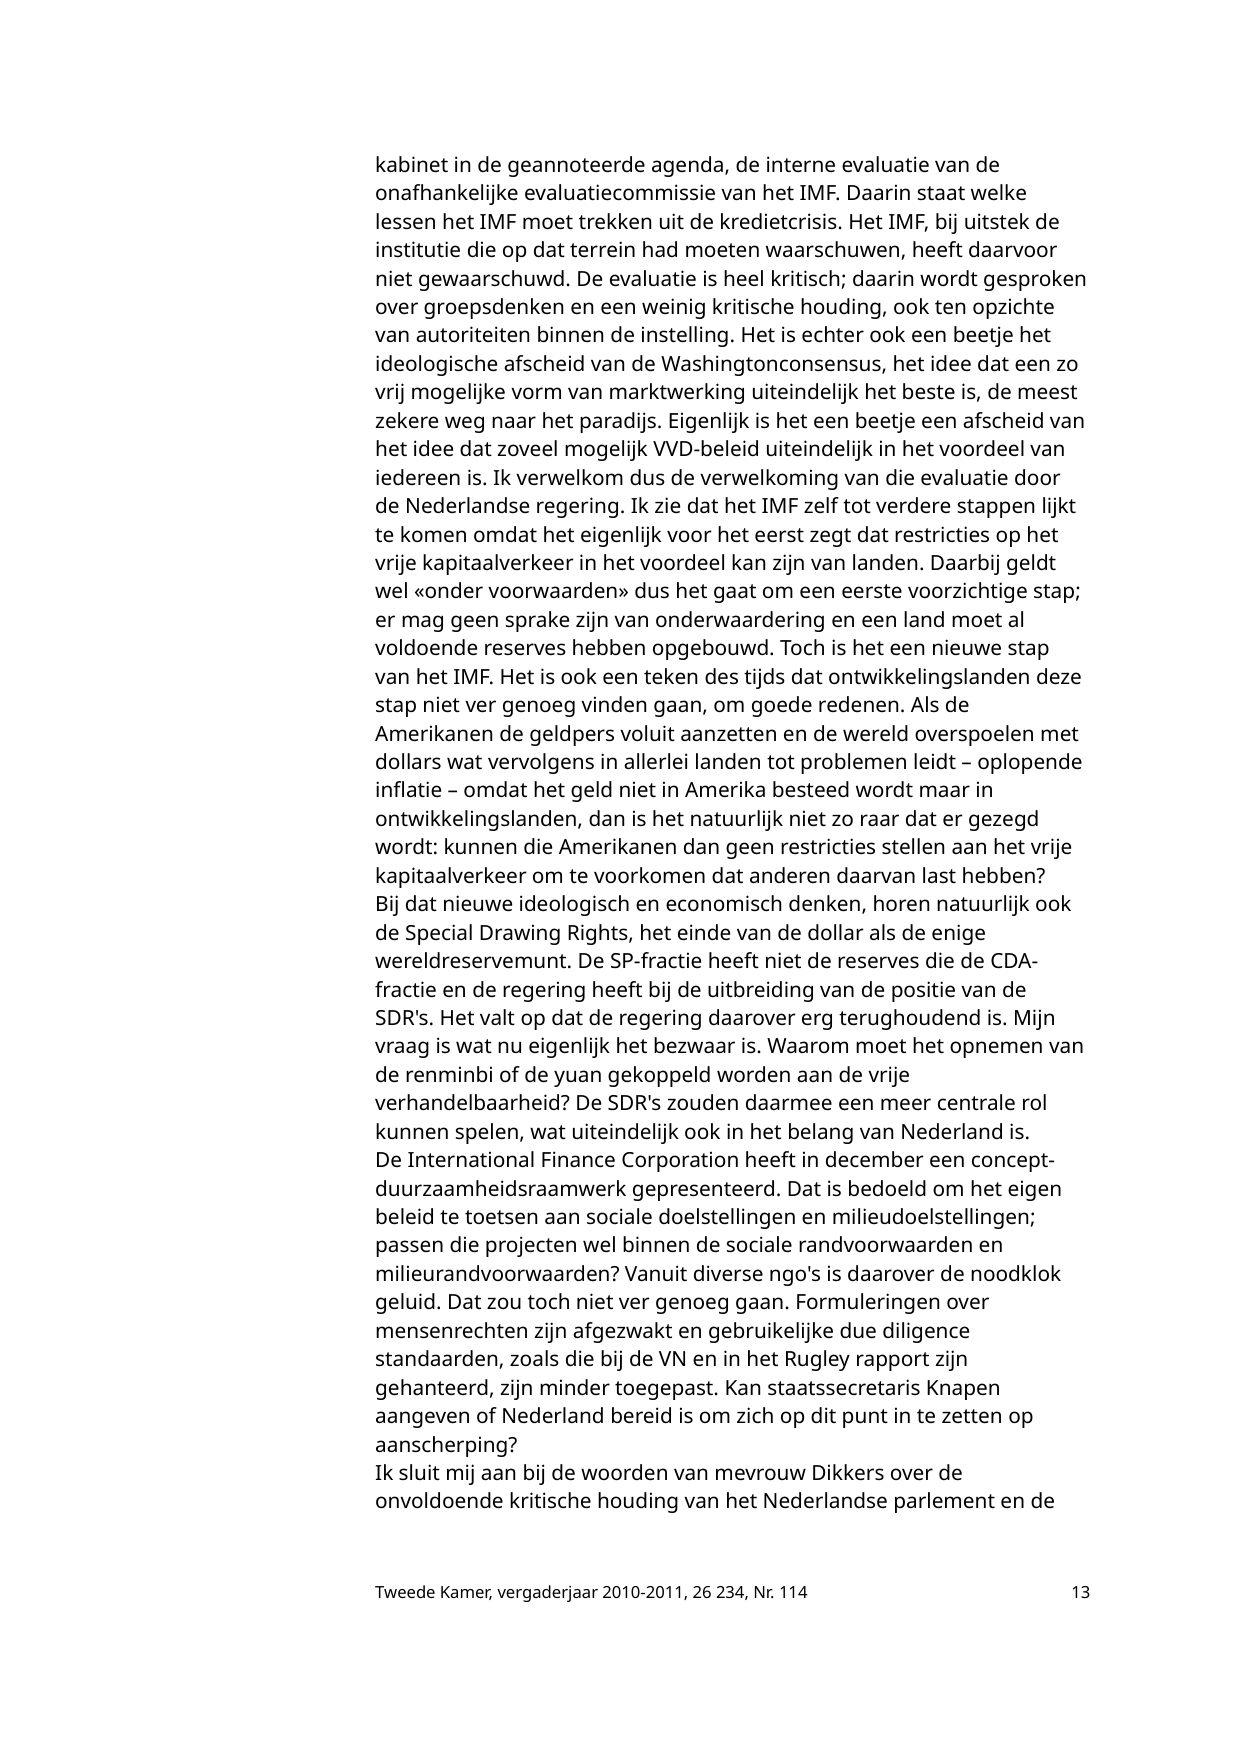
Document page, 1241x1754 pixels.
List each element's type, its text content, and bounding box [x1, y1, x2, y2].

text De International Finance Corporation heeft in december een concept-duurzaamheidsraamwerk gepresenteerd. Dat is bedoeld om het eigen beleid te toetsen aan sociale doelstellingen en milieudoelstellingen; passen die projecten wel binnen de sociale randvoorwaarden en milieurandvoorwaarden? Vanuit diverse ngo's is daarover de noodklok geluid. Dat zou toch niet ver genoeg gaan. Formuleringen over mensenrechten zijn afgezwakt en gebruikelijke due diligence standaarden, zoals die bij de VN en in het Rugley rapport zijn gehanteerd, zijn minder toegepast. Kan staatssecretaris Knapen aangeven of Nederland bereid is om zich op dit punt in te zetten op aanscherping? [375, 1145, 1090, 1458]
text Bij dat nieuwe ideologisch en economisch denken, horen natuurlijk ook de Special Drawing Rights, het einde van de dollar als de enige wereldreservemunt. De SP-fractie heeft niet de reserves die de CDA-fractie en de regering heeft bij de uitbreiding van de positie van de SDR's. Het valt op dat de regering daarover erg terughoudend is. Mijn vraag is wat nu eigenlijk het bezwaar is. Waarom moet het opnemen van de renminbi of de yuan gekoppeld worden aan de vrije verhandelbaarheid? De SDR's zouden daarmee een meer centrale rol kunnen spelen, wat uiteindelijk ook in het belang van Nederland is. [375, 889, 1090, 1145]
text Ik sluit mij aan bij de woorden van mevrouw Dikkers over de onvoldoende kritische houding van het Nederlandse parlement en de [375, 1458, 1090, 1515]
text kabinet in de geannoteerde agenda, de interne evaluatie van de onafhankelijke evaluatiecommissie van het IMF. Daarin staat welke lessen het IMF moet trekken uit de kredietcrisis. Het IMF, bij uitstek de institutie die op dat terrein had moeten waarschuwen, heeft daarvoor niet gewaarschuwd. De evaluatie is heel kritisch; daarin wordt gesproken over groepsdenken en een weinig kritische houding, ook ten opzichte van autoriteiten binnen de instelling. Het is echter ook een beetje het ideologische afscheid van de Washingtonconsensus, het idee dat een zo vrij mogelijke vorm van marktwerking uiteindelijk het beste is, de meest zekere weg naar het paradijs. Eigenlijk is het een beetje een afscheid van het idee dat zoveel mogelijk VVD-beleid uiteindelijk in het voordeel van iedereen is. Ik verwelkom dus de verwelkoming van die evaluatie door de Nederlandse regering. Ik zie dat het IMF zelf tot verdere stappen lijkt te komen omdat het eigenlijk voor het eerst zegt dat restricties op het vrije kapitaalverkeer in het voordeel kan zijn van landen. Daarbij geldt wel «onder voorwaarden» dus het gaat om een eerste voorzichtige stap; er mag geen sprake zijn van onderwaardering en een land moet al voldoende reserves hebben opgebouwd. Toch is het een nieuwe stap van het IMF. Het is ook een teken des tijds dat ontwikkelingslanden deze stap niet ver genoeg vinden gaan, om goede redenen. Als de Amerikanen de geldpers voluit aanzetten en de wereld overspoelen met dollars wat vervolgens in allerlei landen tot problemen leidt – oplopende inflatie – omdat het geld niet in Amerika besteed wordt maar in ontwikkelingslanden, dan is het natuurlijk niet zo raar dat er gezegd wordt: kunnen die Amerikanen dan geen restricties stellen aan het vrije kapitaalverkeer om te voorkomen dat anderen daarvan last hebben? [375, 150, 1090, 889]
